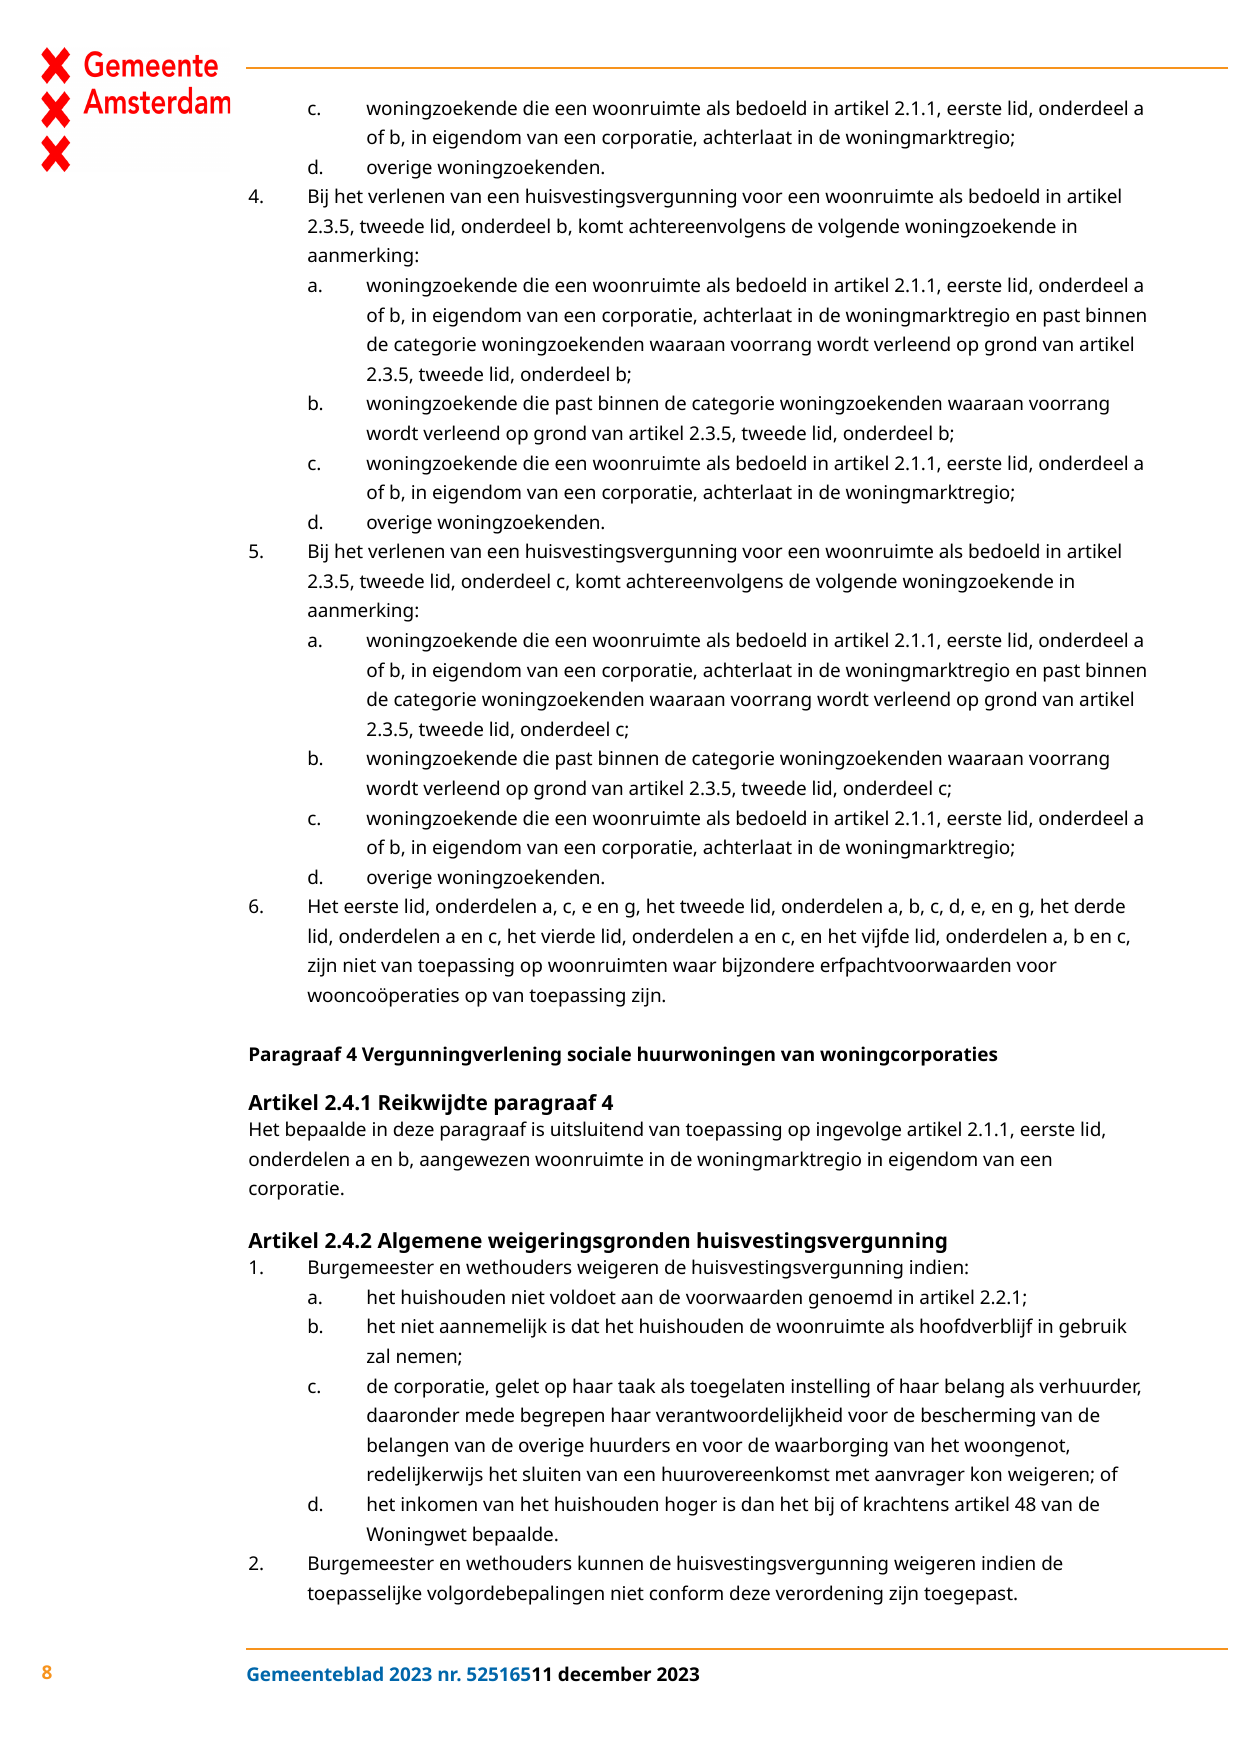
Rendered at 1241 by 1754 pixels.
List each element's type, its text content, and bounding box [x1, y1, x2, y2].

list de corporatie, gelet op haar taak als toegelaten instelling of haar belang als verhuurder, daaronder mede begrepen haar verantwoordelijkheid voor de bescherming van de belangen van de overige huurders en voor de waarborging van het woongenot, redelijkerwijs het sluiten van een huurovereenkomst met aanvrager kon weigeren; of [307, 1373, 1152, 1487]
text Artikel 2.4.2 Algemene weigeringsgronden huisvestingsvergunning [248, 1226, 1152, 1254]
list Het eerste lid, onderdelen a, c, e en g, het tweede lid, onderdelen a, b, c, d, e, en g, het derde lid, onderdelen a en c, het vierde lid, onderdelen a en c, en het vijfde lid, onderdelen a, b en c, zijn niet van toepassing op woonruimten waar bijzondere erfpachtvoorwaarden voor wooncoöperaties op van toepassing zijn. [248, 893, 1152, 1008]
list Burgemeester en wethouders kunnen de huisvestingsvergunning weigeren indien de toepasselijke volgordebepalingen niet conform deze verordening zijn toegepast. [248, 1550, 1152, 1606]
text Paragraaf 4 Vergunningverlening sociale huurwoningen van woningcorporaties [248, 1041, 1152, 1067]
list woningzoekende die een woonruimte als bedoeld in artikel 2.1.1, eerste lid, onderdeel a of b, in eigendom van een corporatie, achterlaat in de woningmarktregio; [307, 805, 1152, 860]
list overige woningzoekenden. [307, 864, 1152, 890]
list woningzoekende die een woonruimte als bedoeld in artikel 2.1.1, eerste lid, onderdeel a of b, in eigendom van een corporatie, achterlaat in de woningmarktregio en past binnen de categorie woningzoekenden waaraan voorrang wordt verleend op grond van artikel 2.3.5, tweede lid, onderdeel c; [307, 627, 1152, 742]
list woningzoekende die een woonruimte als bedoeld in artikel 2.1.1, eerste lid, onderdeel a of b, in eigendom van een corporatie, achterlaat in de woningmarktregio; [307, 95, 1152, 150]
list woningzoekende die past binnen de categorie woningzoekenden waaraan voorrang wordt verleend op grond van artikel 2.3.5, tweede lid, onderdeel b; [307, 391, 1152, 446]
list het inkomen van het huishouden hoger is dan het bij of krachtens artikel 48 van de Woningwet bepaalde. [307, 1491, 1152, 1546]
list woningzoekende die een woonruimte als bedoeld in artikel 2.1.1, eerste lid, onderdeel a of b, in eigendom van een corporatie, achterlaat in de woningmarktregio; [307, 450, 1152, 505]
list woningzoekende die een woonruimte als bedoeld in artikel 2.1.1, eerste lid, onderdeel a of b, in eigendom van een corporatie, achterlaat in de woningmarktregio en past binnen de categorie woningzoekenden waaraan voorrang wordt verleend op grond van artikel 2.3.5, tweede lid, onderdeel b; [307, 272, 1152, 387]
list woningzoekende die past binnen de categorie woningzoekenden waaraan voorrang wordt verleend op grond van artikel 2.3.5, tweede lid, onderdeel c; [307, 746, 1152, 801]
list Bij het verlenen van een huisvestingsvergunning voor een woonruimte als bedoeld in artikel 2.3.5, tweede lid, onderdeel c, komt achtereenvolgens de volgende woningzoekende in aanmerking: [248, 538, 1152, 623]
text Artikel 2.4.1 Reikwijdte paragraaf 4 [248, 1088, 1152, 1116]
list het niet aannemelijk is dat het huishouden de woonruimte als hoofdverblijf in gebruik zal nemen; [307, 1314, 1152, 1369]
picture [41, 47, 231, 172]
list overige woningzoekenden. [307, 509, 1152, 535]
text Het bepaalde in deze paragraaf is uitsluitend van toepassing op ingevolge artikel 2.1.1, eerste lid, onderdelen a en b, aangewezen woonruimte in de woningmarktregio in eigendom van een corporatie. [248, 1116, 1152, 1201]
list Burgemeester en wethouders weigeren de huisvestingsvergunning indien: [248, 1254, 1152, 1280]
list het huishouden niet voldoet aan de voorwaarden genoemd in artikel 2.2.1; [307, 1284, 1152, 1310]
list overige woningzoekenden. [307, 154, 1152, 180]
list Bij het verlenen van een huisvestingsvergunning voor een woonruimte als bedoeld in artikel 2.3.5, tweede lid, onderdeel b, komt achtereenvolgens de volgende woningzoekende in aanmerking: [248, 183, 1152, 268]
